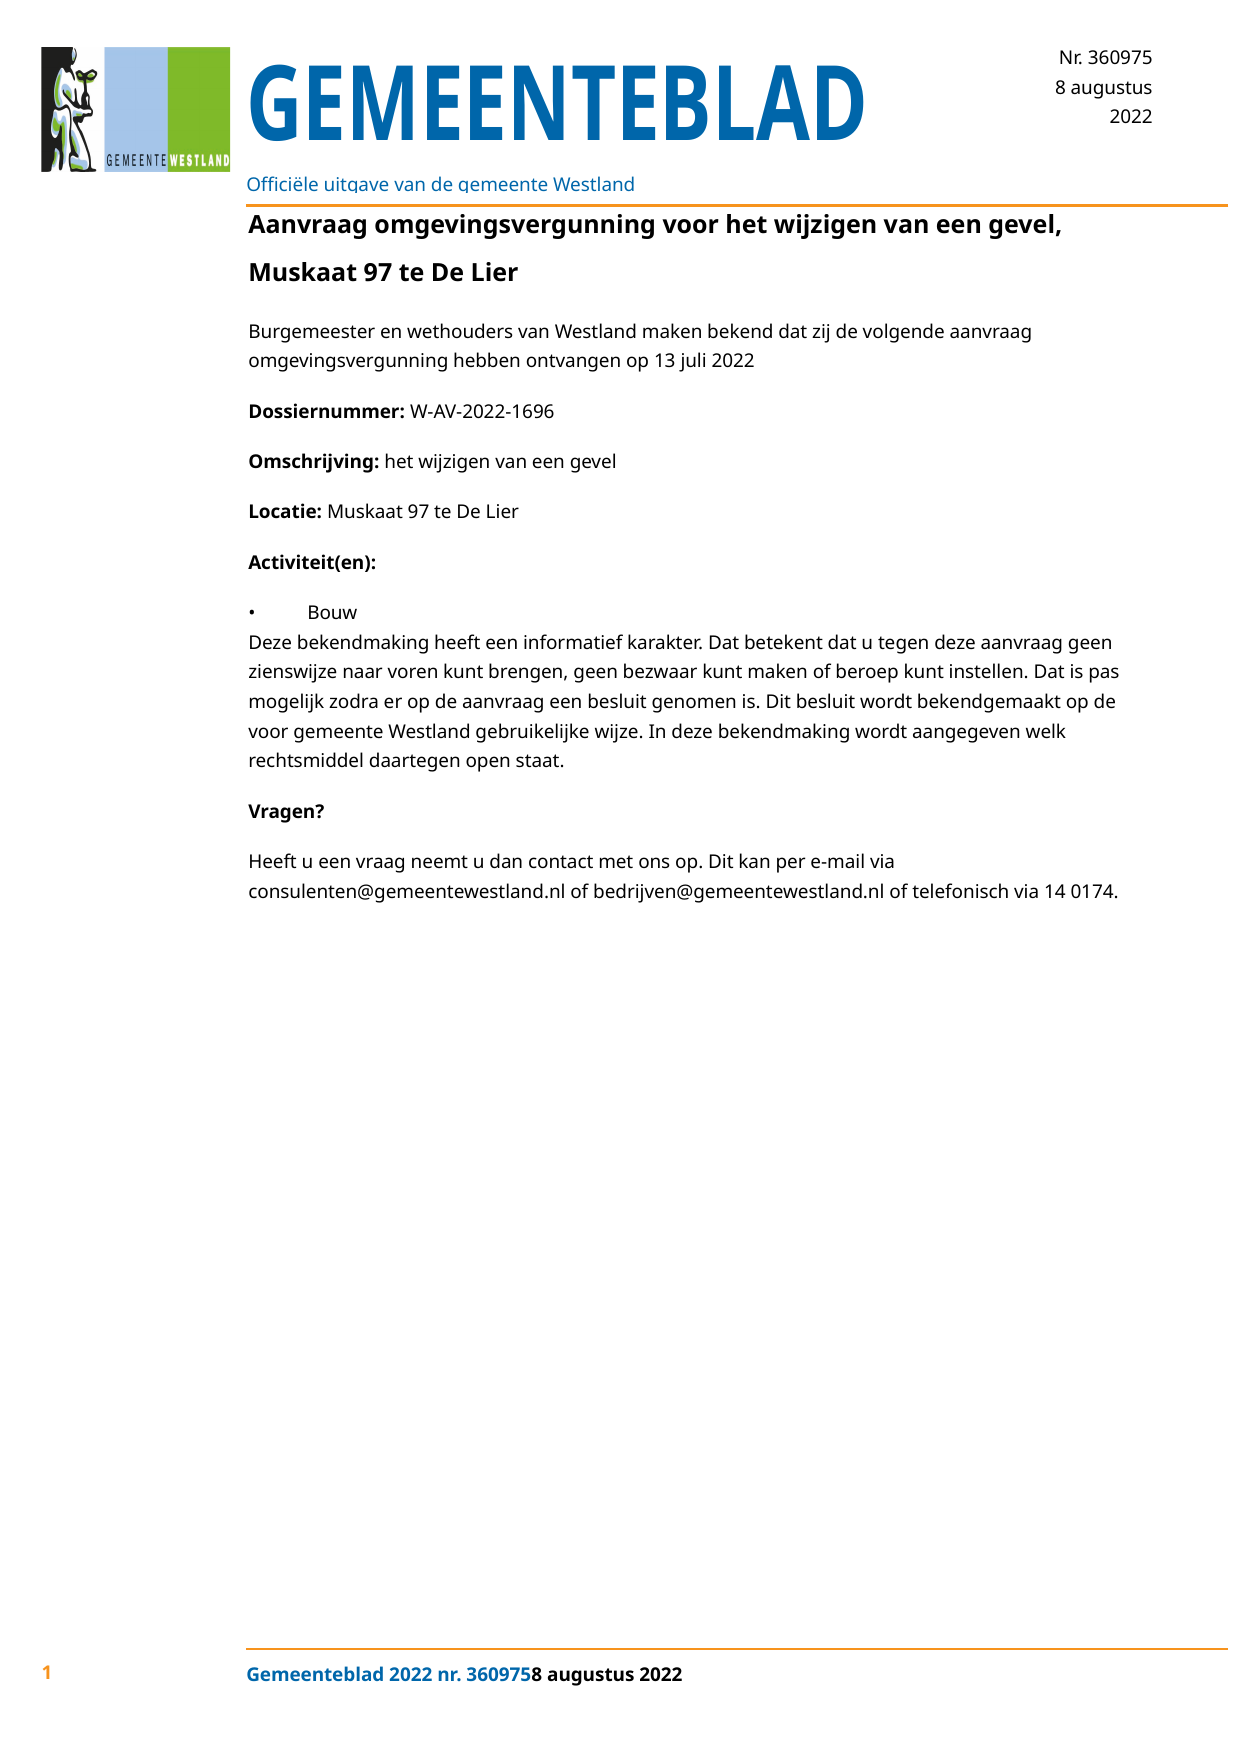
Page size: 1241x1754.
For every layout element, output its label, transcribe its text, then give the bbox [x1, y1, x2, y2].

text Activiteit(en): [248, 549, 1152, 575]
list Bouw [248, 599, 1152, 625]
text Aanvraag omgevingsvergunning voor het wijzigen van een gevel, Muskaat 97 te De Lier [248, 207, 1152, 288]
text Heeft u een vraag neemt u dan contact met ons op. Dit kan per e-mail via consulenten@gemeentewestland.nl of bedrijven@gemeentewestland.nl of telefonisch via 14 0174. [248, 848, 1152, 904]
text Burgemeester en wethouders van Westland maken bekend dat zij de volgende aanvraag omgevingsvergunning hebben ontvangen op 13 juli 2022 [248, 318, 1152, 373]
text Deze bekendmaking heeft een informatief karakter. Dat betekent dat u tegen deze aanvraag geen zienswijze naar voren kunt brengen, geen bezwaar kunt maken of beroep kunt instellen. Dat is pas mogelijk zodra er op de aanvraag een besluit genomen is. Dit besluit wordt bekendgemaakt op de voor gemeente Westland gebruikelijke wijze. In deze bekendmaking wordt aangegeven welk rechtsmiddel daartegen open staat. [248, 629, 1152, 773]
picture [41, 47, 231, 172]
text Dossiernummer: W-AV-2022-1696 [248, 398, 1152, 424]
text Vragen? [248, 798, 1152, 824]
text Locatie: Muskaat 97 te De Lier [248, 499, 1152, 524]
text Omschrijving: het wijzigen van een gevel [248, 448, 1152, 474]
